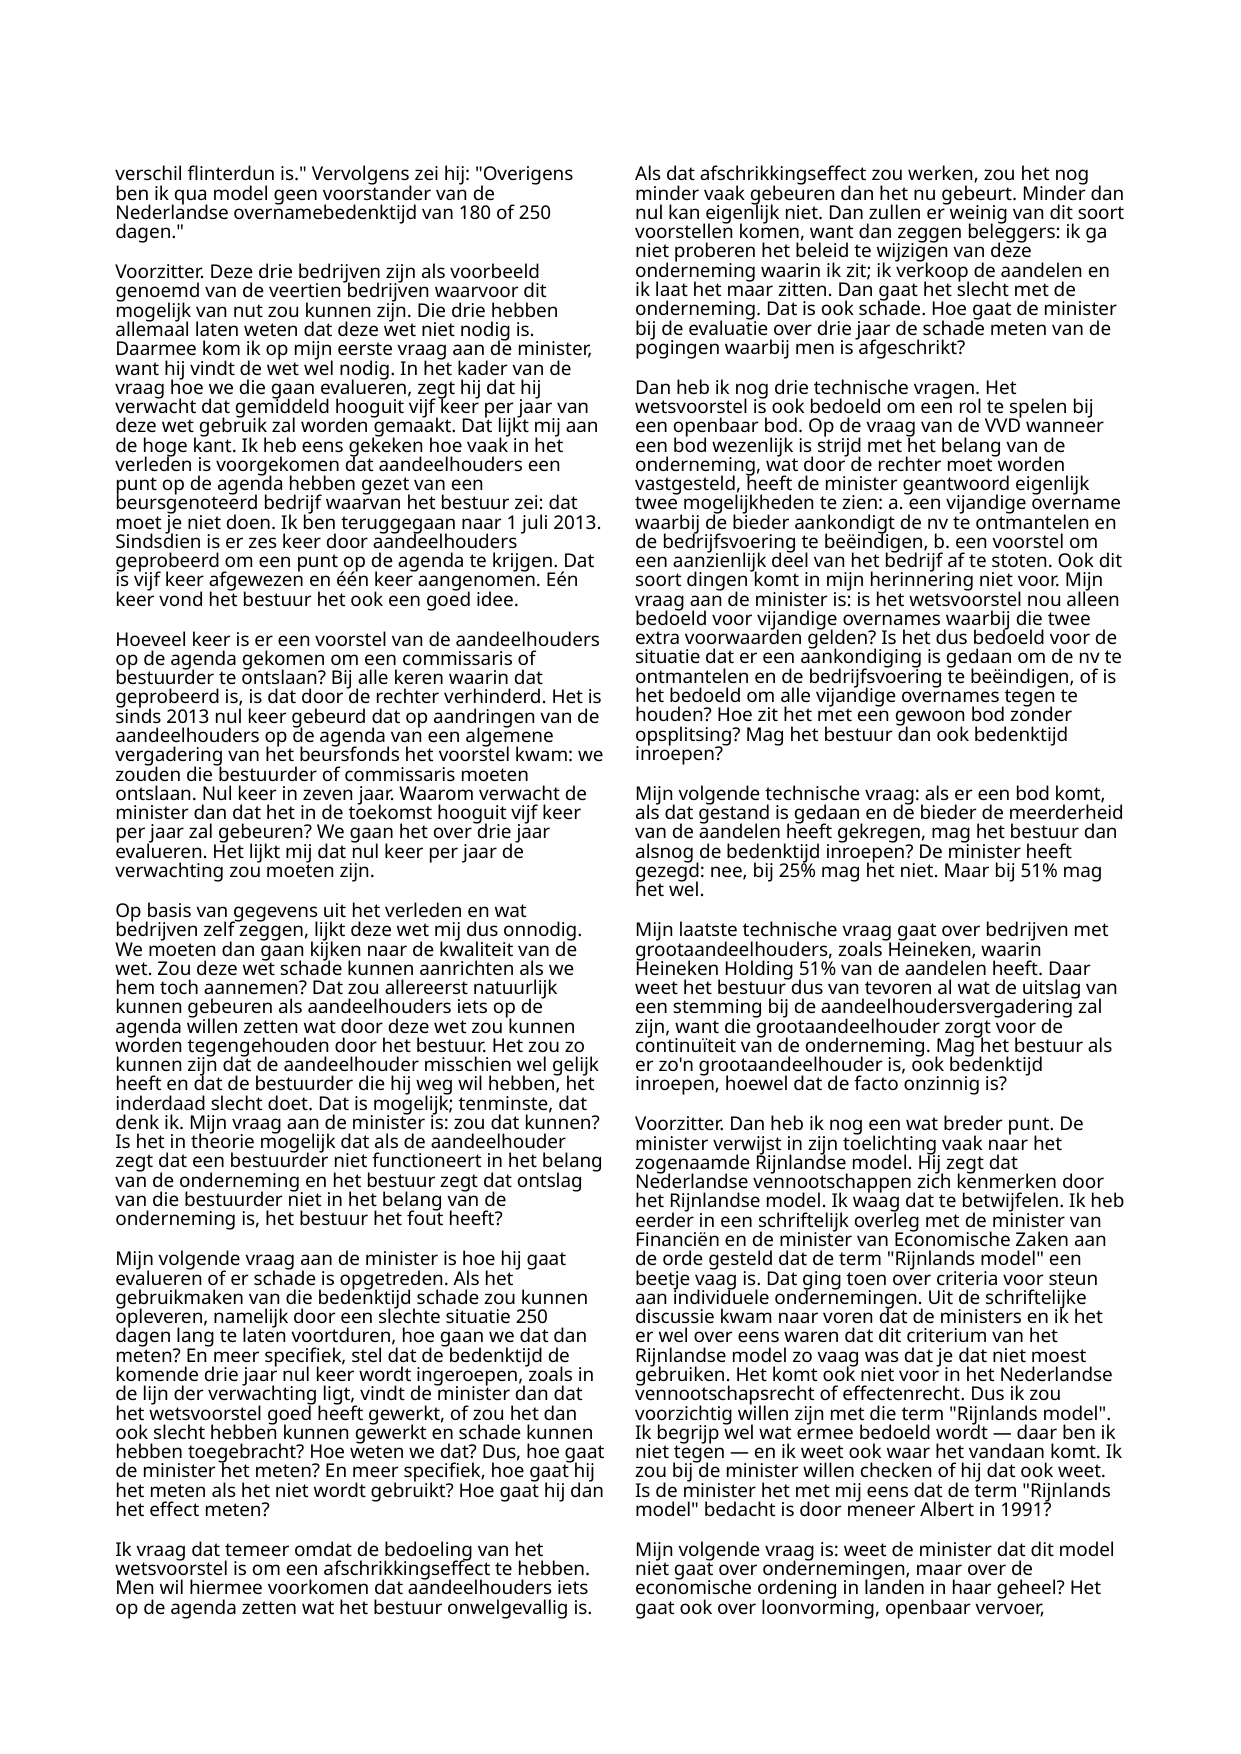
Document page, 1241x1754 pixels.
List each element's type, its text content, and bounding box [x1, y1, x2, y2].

text Dan heb ik nog drie technische vragen. Het wetsvoorstel is ook bedoeld om een rol te spelen bij een openbaar bod. Op de vraag van de VVD wanneer een bod wezenlijk is strijd met het belang van de onderneming, wat door de rechter moet worden vastgesteld, heeft de minister geantwoord eigenlijk twee mogelijkheden te zien: a. een vijandige overname waarbij de bieder aankondigt de nv te ontmantelen en de bedrijfsvoering te beëindigen, b. een voorstel om een aanzienlijk deel van het bedrijf af te stoten. Ook dit soort dingen komt in mijn herinnering niet voor. Mijn vraag aan de minister is: is het wetsvoorstel nou alleen bedoeld voor vijandige overnames waarbij die twee extra voorwaarden gelden? Is het dus bedoeld voor de situatie dat er een aankondiging is gedaan om de nv te ontmantelen en de bedrijfsvoering te beëindigen, of is het bedoeld om alle vijandige overnames tegen te houden? Hoe zit het met een gewoon bod zonder opsplitsing? Mag het bestuur dan ook bedenktijd inroepen? [635, 379, 1125, 764]
text Mijn laatste technische vraag gaat over bedrijven met grootaandeelhouders, zoals Heineken, waarin Heineken Holding 51% van de aandelen heeft. Daar weet het bestuur dus van tevoren al wat de uitslag van een stemming bij de aandeelhoudersvergadering zal zijn, want die grootaandeelhouder zorgt voor de continuïteit van de onderneming. Mag het bestuur als er zo'n grootaandeelhouder is, ook bedenktijd inroepen, hoewel dat de facto onzinnig is? [635, 921, 1125, 1095]
text Ik vraag dat temeer omdat de bedoeling van het wetsvoorstel is om een afschrikkingseffect te hebben. Men wil hiermee voorkomen dat aandeelhouders iets op de agenda zetten wat het bestuur onwelgevallig is. [115, 1541, 605, 1618]
text Mijn volgende vraag aan de minister is hoe hij gaat evalueren of er schade is opgetreden. Als het gebruikmaken van die bedenktijd schade zou kunnen opleveren, namelijk door een slechte situatie 250 dagen lang te laten voortduren, hoe gaan we dat dan meten? En meer specifiek, stel dat de bedenktijd de komende drie jaar nul keer wordt ingeroepen, zoals in de lijn der verwachting ligt, vindt de minister dan dat het wetsvoorstel goed heeft gewerkt, of zou het dan ook slecht hebben kunnen gewerkt en schade kunnen hebben toegebracht? Hoe weten we dat? Dus, hoe gaat de minister het meten? En meer specifiek, hoe gaat hij het meten als het niet wordt gebruikt? Hoe gaat hij dan het effect meten? [115, 1250, 605, 1520]
text Als dat afschrikkingseffect zou werken, zou het nog minder vaak gebeuren dan het nu gebeurt. Minder dan nul kan eigenlijk niet. Dan zullen er weinig van dit soort voorstellen komen, want dan zeggen beleggers: ik ga niet proberen het beleid te wijzigen van deze onderneming waarin ik zit; ik verkoop de aandelen en ik laat het maar zitten. Dan gaat het slecht met de onderneming. Dat is ook schade. Hoe gaat de minister bij de evaluatie over drie jaar de schade meten van de pogingen waarbij men is afgeschrikt? [635, 165, 1125, 358]
text verschil flinterdun is." Vervolgens zei hij: "Overigens ben ik qua model geen voorstander van de Nederlandse overnamebedenktijd van 180 of 250 dagen." [115, 165, 605, 242]
text Voorzitter. Deze drie bedrijven zijn als voorbeeld genoemd van de veertien bedrijven waarvoor dit mogelijk van nut zou kunnen zijn. Die drie hebben allemaal laten weten dat deze wet niet nodig is. Daarmee kom ik op mijn eerste vraag aan de minister, want hij vindt de wet wel nodig. In het kader van de vraag hoe we die gaan evalueren, zegt hij dat hij verwacht dat gemiddeld hooguit vijf keer per jaar van deze wet gebruik zal worden gemaakt. Dat lijkt mij aan de hoge kant. Ik heb eens gekeken hoe vaak in het verleden is voorgekomen dat aandeelhouders een punt op de agenda hebben gezet van een beursgenoteerd bedrijf waarvan het bestuur zei: dat moet je niet doen. Ik ben teruggegaan naar 1 juli 2013. Sindsdien is er zes keer door aandeelhouders geprobeerd om een punt op de agenda te krijgen. Dat is vijf keer afgewezen en één keer aangenomen. Eén keer vond het bestuur het ook een goed idee. [115, 263, 605, 610]
text Op basis van gegevens uit het verleden en wat bedrijven zelf zeggen, lijkt deze wet mij dus onnodig. We moeten dan gaan kijken naar de kwaliteit van de wet. Zou deze wet schade kunnen aanrichten als we hem toch aannemen? Dat zou allereerst natuurlijk kunnen gebeuren als aandeelhouders iets op de agenda willen zetten wat door deze wet zou kunnen worden tegengehouden door het bestuur. Het zou zo kunnen zijn dat de aandeelhouder misschien wel gelijk heeft en dat de bestuurder die hij weg wil hebben, het inderdaad slecht doet. Dat is mogelijk; tenminste, dat denk ik. Mijn vraag aan de minister is: zou dat kunnen? Is het in theorie mogelijk dat als de aandeelhouder zegt dat een bestuurder niet functioneert in het belang van de onderneming en het bestuur zegt dat ontslag van die bestuurder niet in het belang van de onderneming is, het bestuur het fout heeft? [115, 902, 605, 1229]
text Mijn volgende technische vraag: als er een bod komt, als dat gestand is gedaan en de bieder de meerderheid van de aandelen heeft gekregen, mag het bestuur dan alsnog de bedenktijd inroepen? De minister heeft gezegd: nee, bij 25% mag het niet. Maar bij 51% mag het wel. [635, 785, 1125, 901]
text Hoeveel keer is er een voorstel van de aandeelhouders op de agenda gekomen om een commissaris of bestuurder te ontslaan? Bij alle keren waarin dat geprobeerd is, is dat door de rechter verhinderd. Het is sinds 2013 nul keer gebeurd dat op aandringen van de aandeelhouders op de agenda van een algemene vergadering van het beursfonds het voorstel kwam: we zouden die bestuurder of commissaris moeten ontslaan. Nul keer in zeven jaar. Waarom verwacht de minister dan dat het in de toekomst hooguit vijf keer per jaar zal gebeuren? We gaan het over drie jaar evalueren. Het lijkt mij dat nul keer per jaar de verwachting zou moeten zijn. [115, 631, 605, 881]
text Mijn volgende vraag is: weet de minister dat dit model niet gaat over ondernemingen, maar over de economische ordening in landen in haar geheel? Het gaat ook over loonvorming, openbaar vervoer, [635, 1541, 1125, 1618]
text Voorzitter. Dan heb ik nog een wat breder punt. De minister verwijst in zijn toelichting vaak naar het zogenaamde Rijnlandse model. Hij zegt dat Nederlandse vennootschappen zich kenmerken door het Rijnlandse model. Ik waag dat te betwijfelen. Ik heb eerder in een schriftelijk overleg met de minister van Financiën en de minister van Economische Zaken aan de orde gesteld dat de term "Rijnlands model" een beetje vaag is. Dat ging toen over criteria voor steun aan individuele ondernemingen. Uit de schriftelijke discussie kwam naar voren dat de ministers en ik het er wel over eens waren dat dit criterium van het Rijnlandse model zo vaag was dat je dat niet moest gebruiken. Het komt ook niet voor in het Nederlandse vennootschapsrecht of effectenrecht. Dus ik zou voorzichtig willen zijn met die term "Rijnlands model". Ik begrijp wel wat ermee bedoeld wordt — daar ben ik niet tegen — en ik weet ook waar het vandaan komt. Ik zou bij de minister willen checken of hij dat ook weet. Is de minister het met mij eens dat de term "Rijnlands model" bedacht is door meneer Albert in 1991? [635, 1115, 1125, 1520]
